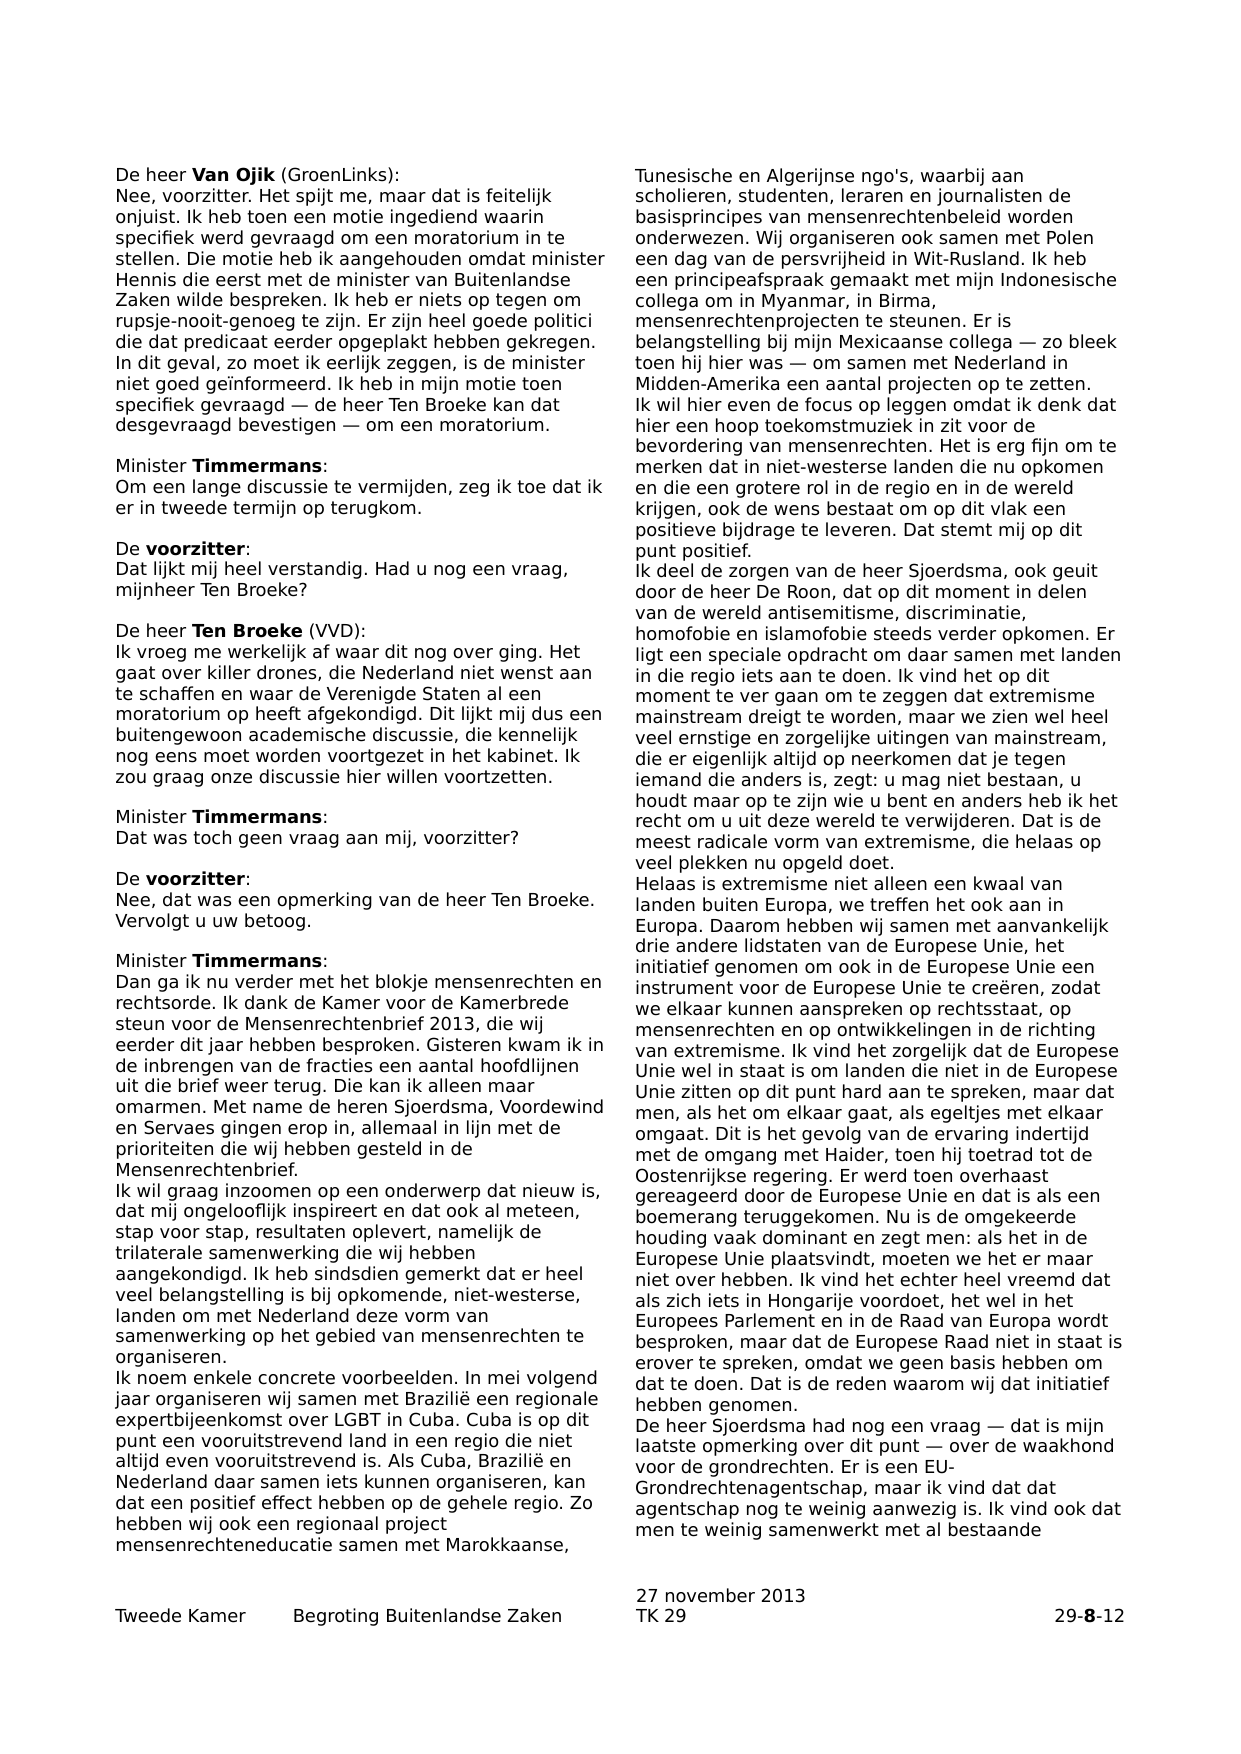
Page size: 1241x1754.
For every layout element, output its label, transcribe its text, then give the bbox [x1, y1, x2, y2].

text Helaas is extremisme niet alleen een kwaal van landen buiten Europa, we treffen het ook aan in Europa. Daarom hebben wij samen met aanvankelijk drie andere lidstaten van de Europese Unie, het initiatief genomen om ook in de Europese Unie een instrument voor de Europese Unie te creëren, zodat we elkaar kunnen aanspreken op rechtsstaat, op mensenrechten en op ontwikkelingen in de richting van extremisme. Ik vind het zorgelijk dat de Europese Unie wel in staat is om landen die niet in de Europese Unie zitten op dit punt hard aan te spreken, maar dat men, als het om elkaar gaat, als egeltjes met elkaar omgaat. Dit is het gevolg van de ervaring indertijd met de omgang met Haider, toen hij toetrad tot de Oostenrijkse regering. Er werd toen overhaast gereageerd door de Europese Unie en dat is als een boemerang teruggekomen. Nu is de omgekeerde houding vaak dominant en zegt men: als het in de Europese Unie plaatsvindt, moeten we het er maar niet over hebben. Ik vind het echter heel vreemd dat als zich iets in Hongarije voordoet, het wel in het Europees Parlement en in de Raad van Europa wordt besproken, maar dat de Europese Raad niet in staat is erover te spreken, omdat we geen basis hebben om dat te doen. Dat is de reden waarom wij dat initiatief hebben genomen. [635, 874, 1125, 1415]
text Nee, dat was een opmerking van de heer Ten Broeke. Vervolgt u uw betoog. [115, 890, 605, 931]
text Minister Timmermans: [115, 456, 605, 477]
text Dan ga ik nu verder met het blokje mensenrechten en rechtsorde. Ik dank de Kamer voor de Kamerbrede steun voor de Mensenrechtenbrief 2013, die wij eerder dit jaar hebben besproken. Gisteren kwam ik in de inbrengen van de fracties een aantal hoofdlijnen uit die brief weer terug. Die kan ik alleen maar omarmen. Met name de heren Sjoerdsma, Voordewind en Servaes gingen erop in, allemaal in lijn met de prioriteiten die wij hebben gesteld in de Mensenrechtenbrief. [115, 972, 605, 1180]
text Ik vroeg me werkelijk af waar dit nog over ging. Het gaat over killer drones, die Nederland niet wenst aan te schaffen en waar de Verenigde Staten al een moratorium op heeft afgekondigd. Dit lijkt mij dus een buitengewoon academische discussie, die kennelijk nog eens moet worden voortgezet in het kabinet. Ik zou graag onze discussie hier willen voortzetten. [115, 642, 605, 787]
text De voorzitter: [115, 538, 605, 559]
text Dat lijkt mij heel verstandig. Had u nog een vraag, mijnheer Ten Broeke? [115, 559, 605, 601]
text Ik wil graag inzoomen op een onderwerp dat nieuw is, dat mij ongelooflijk inspireert en dat ook al meteen, stap voor stap, resultaten oplevert, namelijk de trilaterale samenwerking die wij hebben aangekondigd. Ik heb sindsdien gemerkt dat er heel veel belangstelling is bij opkomende, niet-westerse, landen om met Nederland deze vorm van samenwerking op het gebied van mensenrechten te organiseren. [115, 1180, 605, 1368]
text Dat was toch geen vraag aan mij, voorzitter? [115, 828, 605, 849]
text Nee, voorzitter. Het spijt me, maar dat is feitelijk onjuist. Ik heb toen een motie ingediend waarin specifiek werd gevraagd om een moratorium in te stellen. Die motie heb ik aangehouden omdat minister Hennis die eerst met de minister van Buitenlandse Zaken wilde bespreken. Ik heb er niets op tegen om rupsje-nooit-genoeg te zijn. Er zijn heel goede politici die dat predicaat eerder opgeplakt hebben gekregen. In dit geval, zo moet ik eerlijk zeggen, is de minister niet goed geïnformeerd. Ik heb in mijn motie toen specifiek gevraagd — de heer Ten Broeke kan dat desgevraagd bevestigen — om een moratorium. [115, 186, 605, 436]
text Minister Timmermans: [115, 951, 605, 972]
text Ik noem enkele concrete voorbeelden. In mei volgend jaar organiseren wij samen met Brazilië een regionale expertbijeenkomst over LGBT in Cuba. Cuba is op dit punt een vooruitstrevend land in een regio die niet altijd even vooruitstrevend is. Als Cuba, Brazilië en Nederland daar samen iets kunnen organiseren, kan dat een positief effect hebben op de gehele regio. Zo hebben wij ook een regionaal project mensenrechteneducatie samen met Marokkaanse, [115, 1368, 605, 1555]
text Ik deel de zorgen van de heer Sjoerdsma, ook geuit door de heer De Roon, dat op dit moment in delen van de wereld antisemitisme, discriminatie, homofobie en islamofobie steeds verder opkomen. Er ligt een speciale opdracht om daar samen met landen in die regio iets aan te doen. Ik vind het op dit moment te ver gaan om te zeggen dat extremisme mainstream dreigt te worden, maar we zien wel heel veel ernstige en zorgelijke uitingen van mainstream, die er eigenlijk altijd op neerkomen dat je tegen iemand die anders is, zegt: u mag niet bestaan, u houdt maar op te zijn wie u bent en anders heb ik het recht om u uit deze wereld te verwijderen. Dat is de meest radicale vorm van extremisme, die helaas op veel plekken nu opgeld doet. [635, 561, 1125, 874]
text De voorzitter: [115, 869, 605, 890]
text De heer Ten Broeke (VVD): [115, 621, 605, 642]
text Minister Timmermans: [115, 807, 605, 828]
text De heer Sjoerdsma had nog een vraag — dat is mijn laatste opmerking over dit punt — over de waakhond voor de grondrechten. Er is een EU-Grondrechtenagentschap, maar ik vind dat dat agentschap nog te weinig aanwezig is. Ik vind ook dat men te weinig samenwerkt met al bestaande [635, 1415, 1125, 1540]
text De heer Van Ojik (GroenLinks): [115, 165, 605, 186]
text Tunesische en Algerijnse ngo's, waarbij aan scholieren, studenten, leraren en journalisten de basisprincipes van mensenrechtenbeleid worden onderwezen. Wij organiseren ook samen met Polen een dag van de persvrijheid in Wit-Rusland. Ik heb een principeafspraak gemaakt met mijn Indonesische collega om in Myanmar, in Birma, mensenrechtenprojecten te steunen. Er is belangstelling bij mijn Mexicaanse collega — zo bleek toen hij hier was — om samen met Nederland in Midden-Amerika een aantal projecten op te zetten. [635, 165, 1125, 394]
text Ik wil hier even de focus op leggen omdat ik denk dat hier een hoop toekomstmuziek in zit voor de bevordering van mensenrechten. Het is erg fijn om te merken dat in niet-westerse landen die nu opkomen en die een grotere rol in de regio en in de wereld krijgen, ook de wens bestaat om op dit vlak een positieve bijdrage te leveren. Dat stemt mij op dit punt positief. [635, 394, 1125, 561]
text Om een lange discussie te vermijden, zeg ik toe dat ik er in tweede termijn op terugkom. [115, 477, 605, 518]
